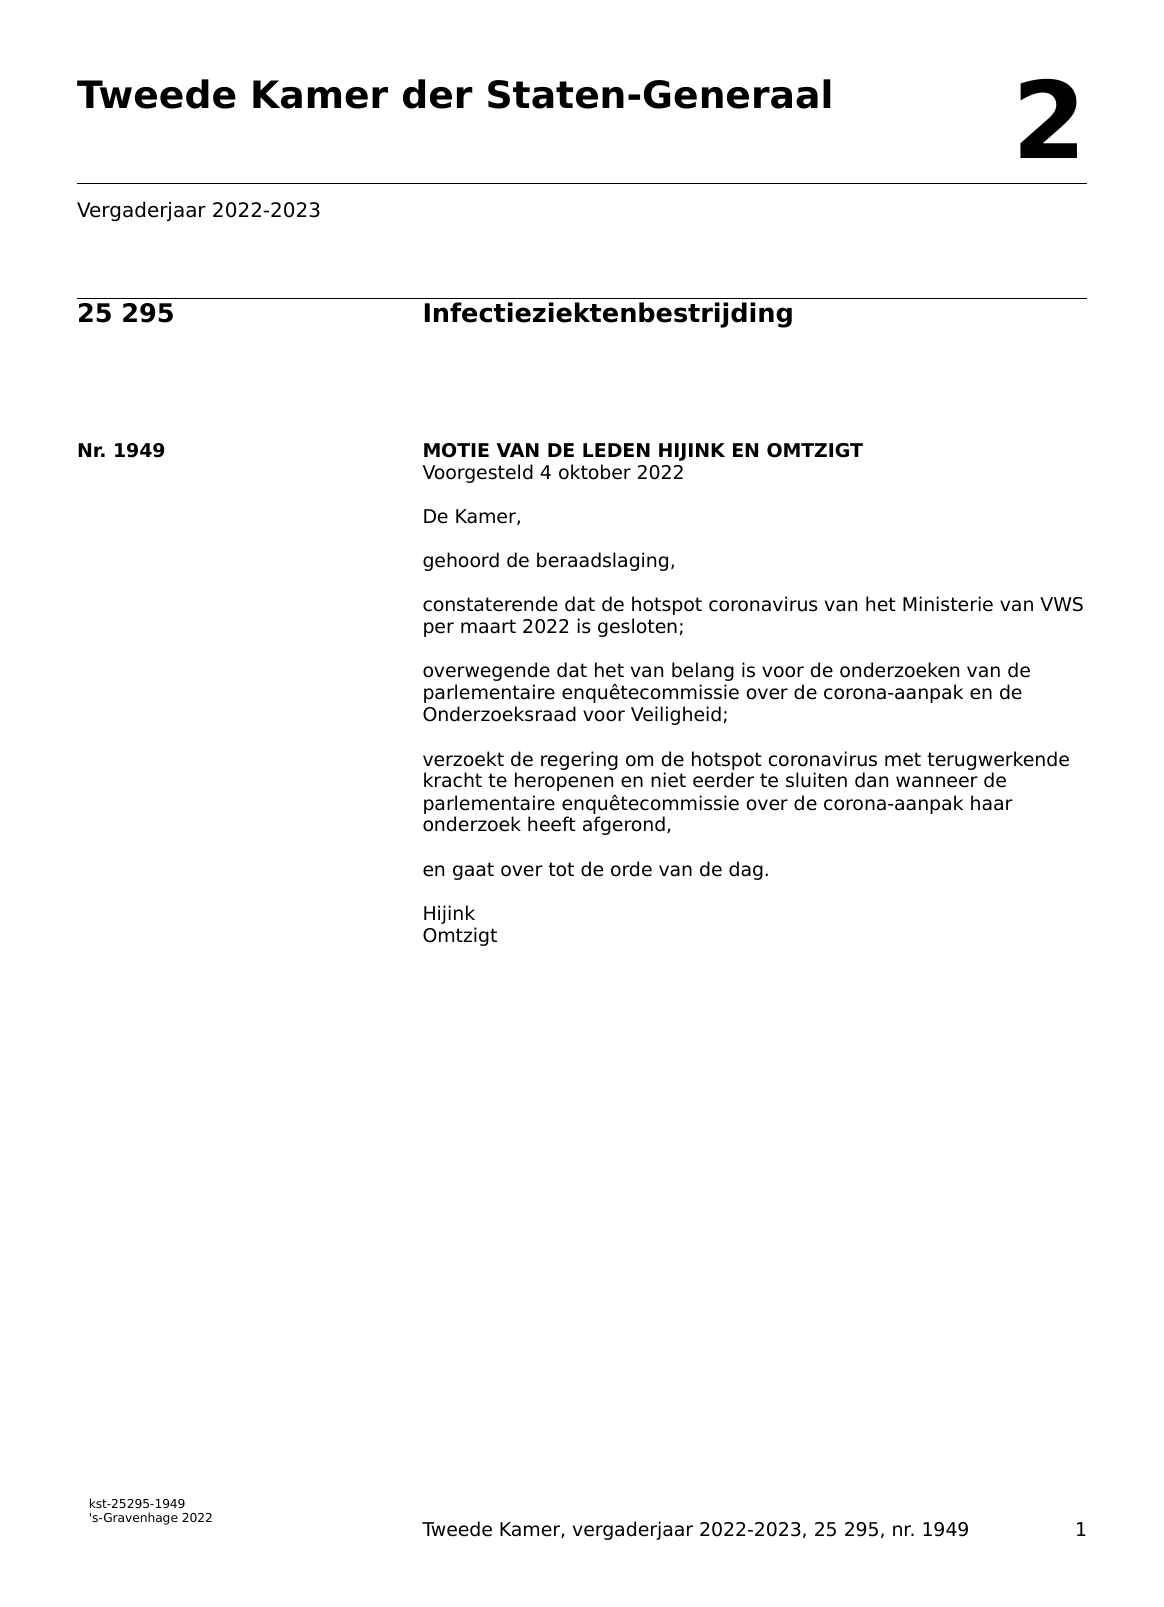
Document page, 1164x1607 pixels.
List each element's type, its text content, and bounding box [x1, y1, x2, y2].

subtitle 25 295 Infectieziektenbestrijding [77, 299, 1087, 329]
text 's-Gravenhage 2022 [88, 1511, 323, 1525]
text De Kamer, [422, 506, 1087, 528]
text verzoekt de regering om de hotspot coronavirus met terugwerkende kracht te heropenen en niet eerder te sluiten dan wanneer de parlementaire enquêtecommissie over de corona-aanpak haar onderzoek heeft afgerond, [422, 748, 1087, 836]
table_header 2 [886, 59, 1087, 183]
text Omtzigt [422, 925, 1087, 947]
text kst-25295-1949 [88, 1497, 323, 1511]
text gehoord de beraadslaging, [422, 550, 1087, 572]
text Voorgesteld 4 oktober 2022 [422, 462, 1087, 484]
text constaterende dat de hotspot coronavirus van het Ministerie van VWS per maart 2022 is gesloten; [422, 594, 1087, 638]
table_cell Vergaderjaar 2022-2023 [77, 184, 1087, 298]
text en gaat over tot de orde van de dag. [422, 858, 1087, 881]
subtitle Nr. 1949 MOTIE VAN DE LEDEN HIJINK EN OMTZIGT [77, 440, 1087, 462]
table_header Tweede Kamer der Staten-Generaal [77, 59, 886, 183]
text Hijink [422, 903, 1087, 925]
text overwegende dat het van belang is voor de onderzoeken van de parlementaire enquêtecommissie over de corona-aanpak en de Onderzoeksraad voor Veiligheid; [422, 660, 1087, 726]
